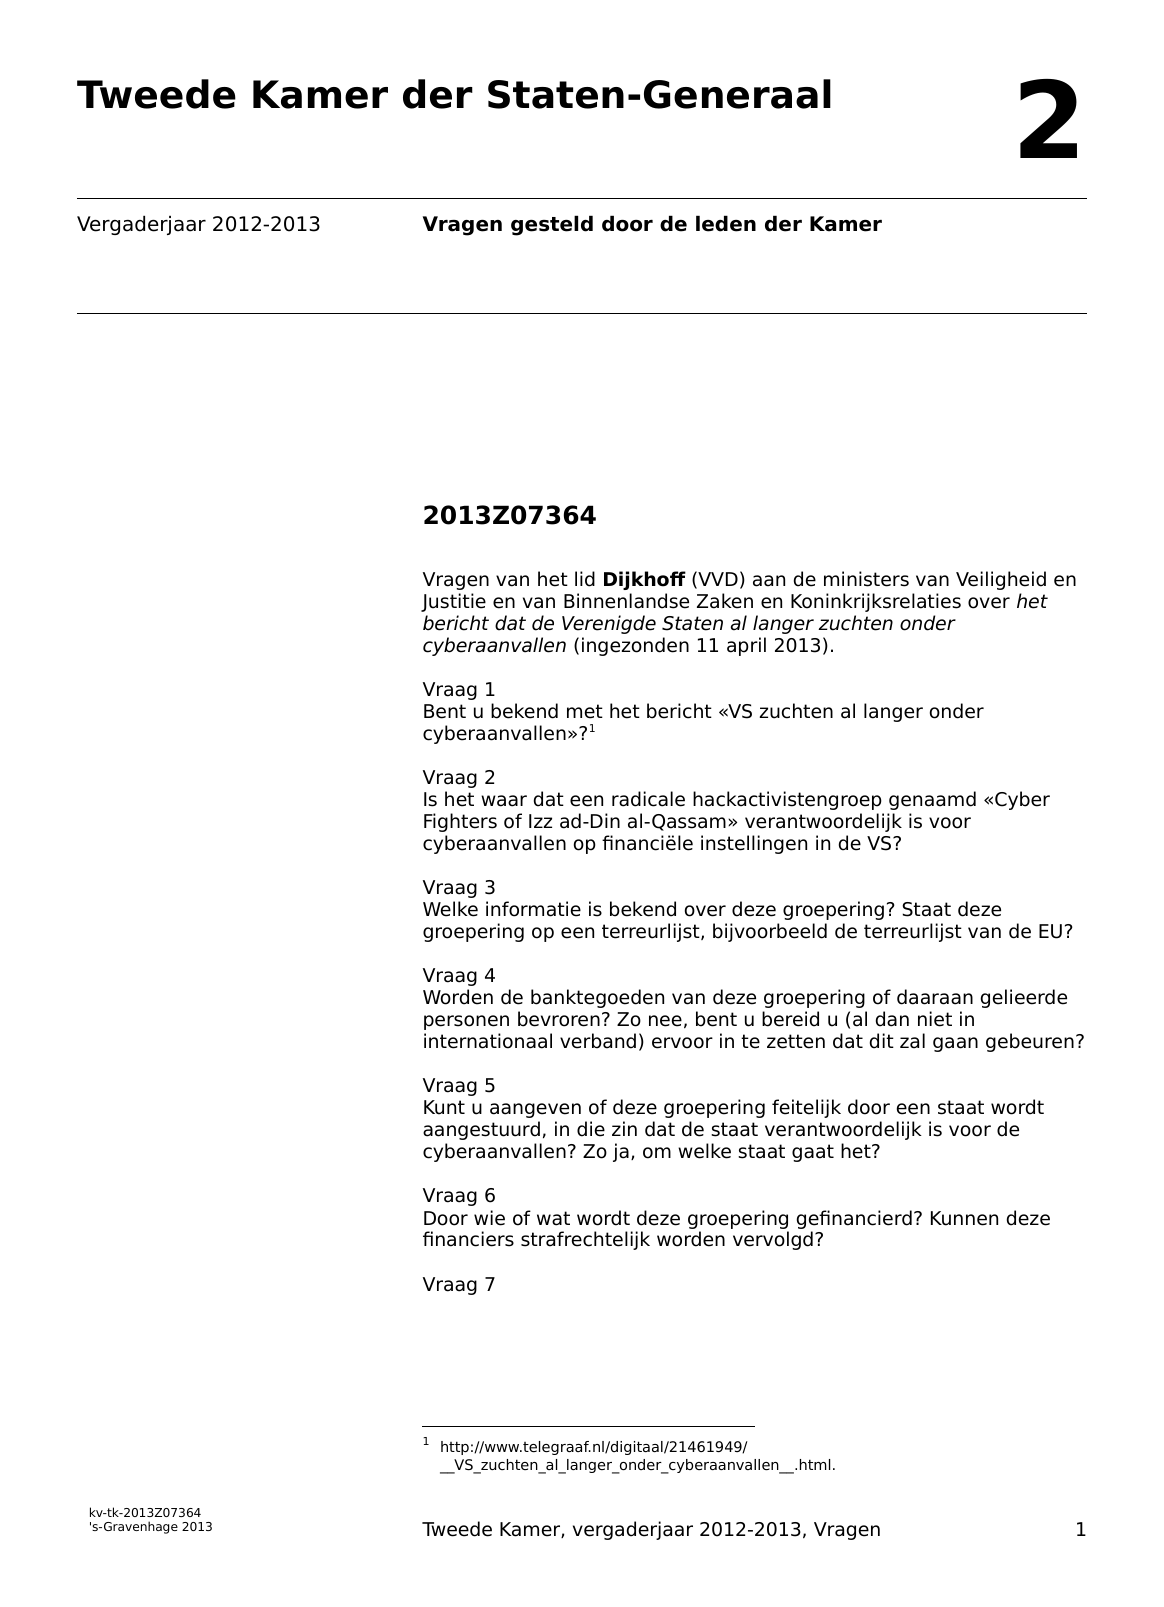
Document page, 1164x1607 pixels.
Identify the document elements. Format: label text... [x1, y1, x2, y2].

text Vraag 3 [422, 877, 1087, 899]
text Vragen van het lid Dijkhoff (VVD) aan de ministers van Veiligheid en Justitie en van Binnenlandse Zaken en Koninkrijksrelaties over het bericht dat de Verenigde Staten al langer zuchten onder cyberaanvallen (ingezonden 11 april 2013). [422, 569, 1087, 657]
table_header Tweede Kamer der Staten-Generaal [77, 59, 886, 198]
text Is het waar dat een radicale hackactivistengroep genaamd «Cyber Fighters of Izz ad-Din al-Qassam» verantwoordelijk is voor cyberaanvallen op financiële instellingen in de VS? [422, 789, 1087, 855]
table_cell Vergaderjaar 2012-2013 [77, 199, 422, 313]
text kv-tk-2013Z07364 [88, 1506, 323, 1520]
text 's-Gravenhage 2013 [88, 1520, 323, 1534]
table_header 2 [886, 59, 1087, 198]
text Worden de banktegoeden van deze groepering of daaraan gelieerde personen bevroren? Zo nee, bent u bereid u (al dan niet in internationaal verband) ervoor in te zetten dat dit zal gaan gebeuren? [422, 987, 1087, 1053]
text Vraag 1 [422, 679, 1087, 701]
text Vraag 5 [422, 1075, 1087, 1097]
text Bent u bekend met het bericht «VS zuchten al langer onder cyberaanvallen»? [422, 701, 1087, 745]
text Vraag 4 [422, 965, 1087, 987]
text 2013Z07364 [422, 501, 1087, 531]
text Vraag 6 [422, 1185, 1087, 1207]
text Door wie of wat wordt deze groepering gefinancierd? Kunnen deze financiers strafrechtelijk worden vervolgd? [422, 1207, 1087, 1251]
text http://www.telegraaf.nl/digitaal/21461949/__VS_zuchten_al_langer_onder_cyberaanvallen__.html. [422, 1435, 1087, 1474]
text Vraag 7 [422, 1273, 1087, 1296]
text Vraag 2 [422, 767, 1087, 789]
text Welke informatie is bekend over deze groepering? Staat deze groepering op een terreurlijst, bijvoorbeeld de terreurlijst van de EU? [422, 899, 1087, 943]
text Kunt u aangeven of deze groepering feitelijk door een staat wordt aangestuurd, in die zin dat de staat verantwoordelijk is voor de cyberaanvallen? Zo ja, om welke staat gaat het? [422, 1097, 1087, 1163]
table_cell Vragen gesteld door de leden der Kamer [422, 199, 1087, 313]
